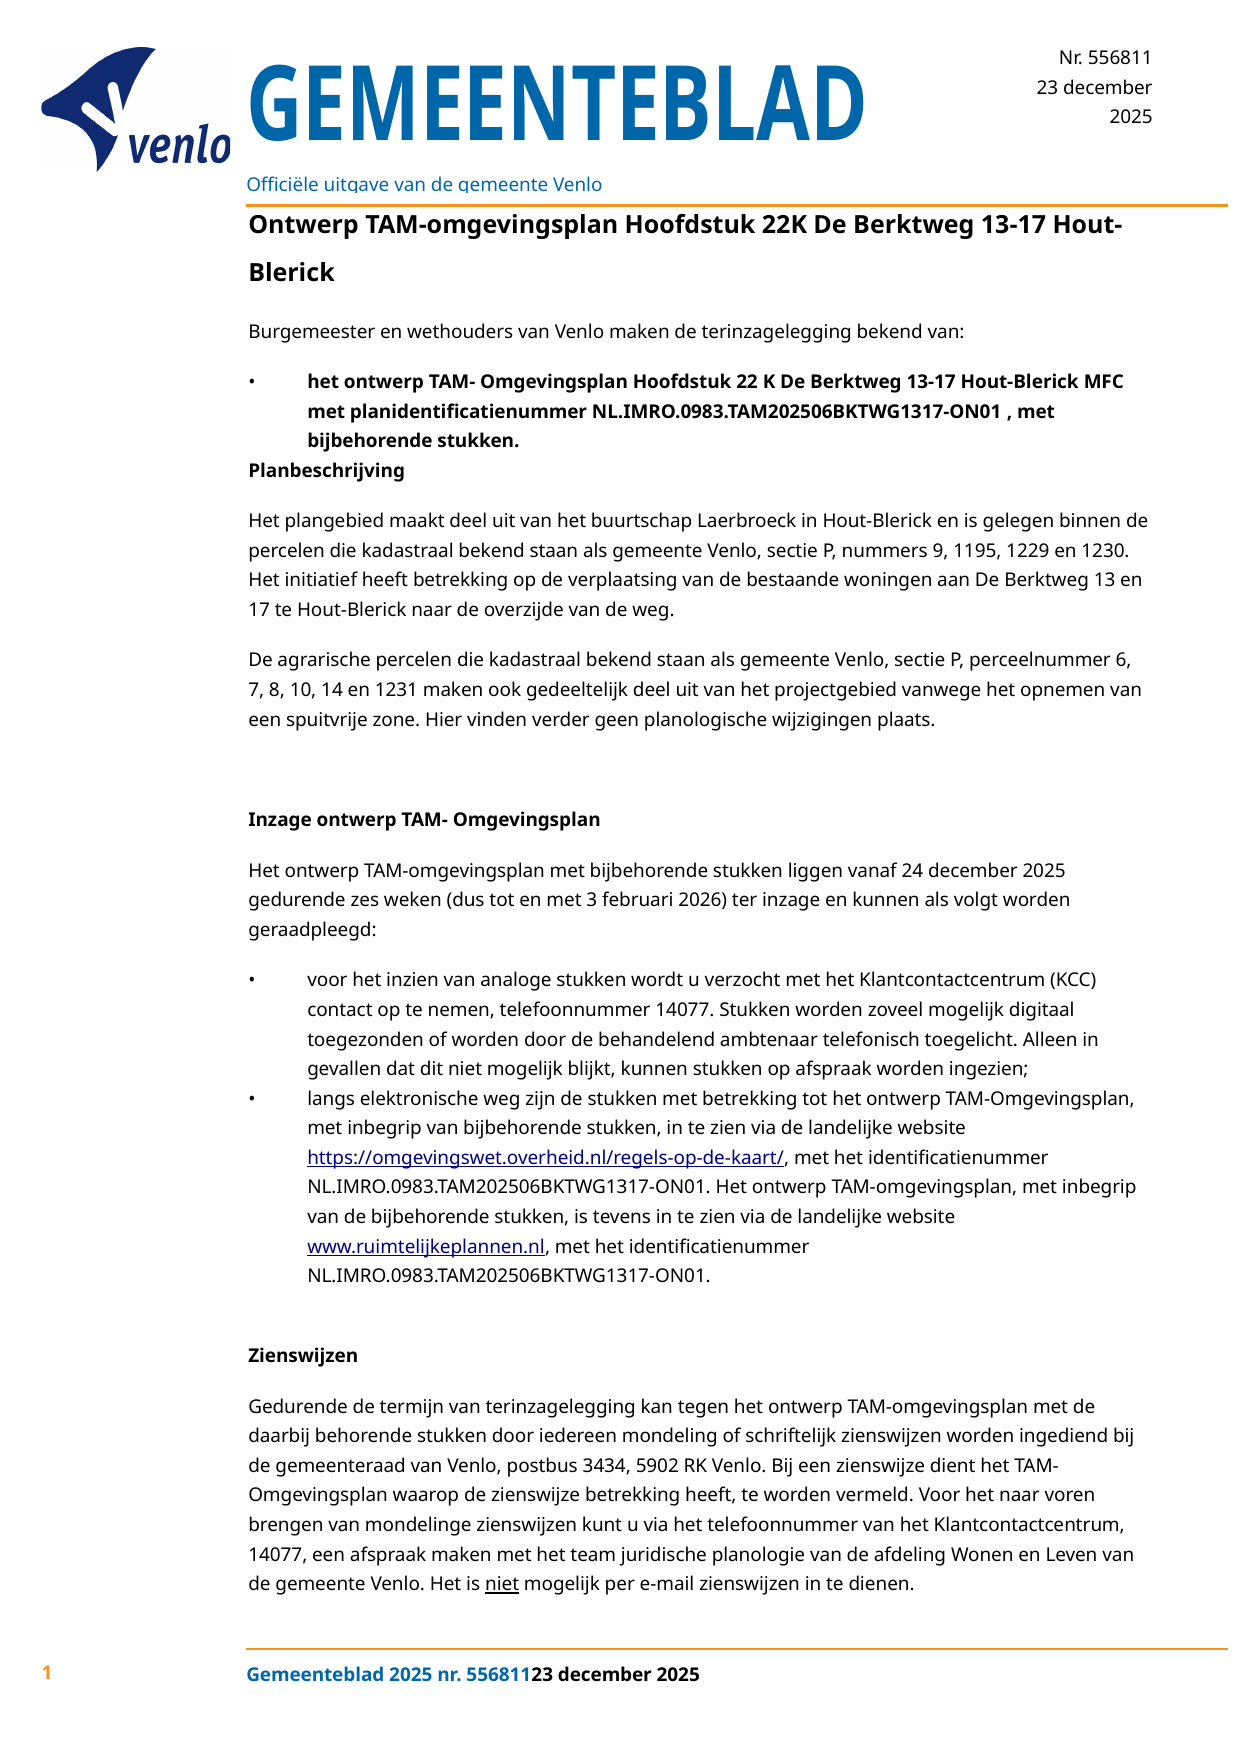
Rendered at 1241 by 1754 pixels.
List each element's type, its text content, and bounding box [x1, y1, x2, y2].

text Het ontwerp TAM-omgevingsplan met bijbehorende stukken liggen vanaf 24 december 2025 gedurende zes weken (dus tot en met 3 februari 2026) ter inzage en kunnen als volgt worden geraadpleegd: [248, 857, 1152, 942]
text Zienswijzen [248, 1342, 1152, 1368]
list voor het inzien van analoge stukken wordt u verzocht met het Klantcontactcentrum (KCC) contact op te nemen, telefoonnummer 14077. Stukken worden zoveel mogelijk digitaal toegezonden of worden door de behandelend ambtenaar telefonisch toegelicht. Alleen in gevallen dat dit niet mogelijk blijkt, kunnen stukken op afspraak worden ingezien; [248, 967, 1152, 1081]
text Gedurende de termijn van terinzagelegging kan tegen het ontwerp TAM-omgevingsplan met de daarbij behorende stukken door iedereen mondeling of schriftelijk zienswijzen worden ingediend bij de gemeenteraad van Venlo, postbus 3434, 5902 RK Venlo. Bij een zienswijze dient het TAM-Omgevingsplan waarop de zienswijze betrekking heeft, te worden vermeld. Voor het naar voren brengen van mondelinge zienswijzen kunt u via het telefoonnummer van het Klantcontactcentrum, 14077, een afspraak maken met het team juridische planologie van de afdeling Wonen en Leven van de gemeente Venlo. Het is niet mogelijk per e-mail zienswijzen in te dienen. [248, 1393, 1152, 1596]
text Het plangebied maakt deel uit van het buurtschap Laerbroeck in Hout-Blerick en is gelegen binnen de percelen die kadastraal bekend staan als gemeente Venlo, sectie P, nummers 9, 1195, 1229 en 1230. Het initiatief heeft betrekking op de verplaatsing van de bestaande woningen aan De Berktweg 13 en 17 te Hout-Blerick naar de overzijde van de weg. [248, 507, 1152, 622]
text De agrarische percelen die kadastraal bekend staan als gemeente Venlo, sectie P, perceelnummer 6, 7, 8, 10, 14 en 1231 maken ook gedeeltelijk deel uit van het projectgebied vanwege het opnemen van een spuitvrije zone. Hier vinden verder geen planologische wijzigingen plaats. [248, 647, 1152, 732]
text Burgemeester en wethouders van Venlo maken de terinzagelegging bekend van: [248, 318, 1152, 344]
text Planbeschrijving [248, 457, 1152, 483]
picture [41, 47, 231, 172]
text Inzage ontwerp TAM- Omgevingsplan [248, 807, 1152, 832]
text Ontwerp TAM-omgevingsplan Hoofdstuk 22K De Berktweg 13-17 Hout-Blerick [248, 207, 1152, 288]
list langs elektronische weg zijn de stukken met betrekking tot het ontwerp TAM-Omgevingsplan, met inbegrip van bijbehorende stukken, in te zien via de landelijke website https://omgevingswet.overheid.nl/regels-op-de-kaart/, met het identificatienummer NL.IMRO.0983.TAM202506BKTWG1317-ON01. Het ontwerp TAM-omgevingsplan, met inbegrip van de bijbehorende stukken, is tevens in te zien via de landelijke website www.ruimtelijkeplannen.nl, met het identificatienummer NL.IMRO.0983.TAM202506BKTWG1317-ON01. [248, 1085, 1152, 1288]
list het ontwerp TAM- Omgevingsplan Hoofdstuk 22 K De Berktweg 13-17 Hout-Blerick MFC met planidentificatienummer NL.IMRO.0983.TAM202506BKTWG1317-ON01 , met bijbehorende stukken. [248, 368, 1152, 453]
